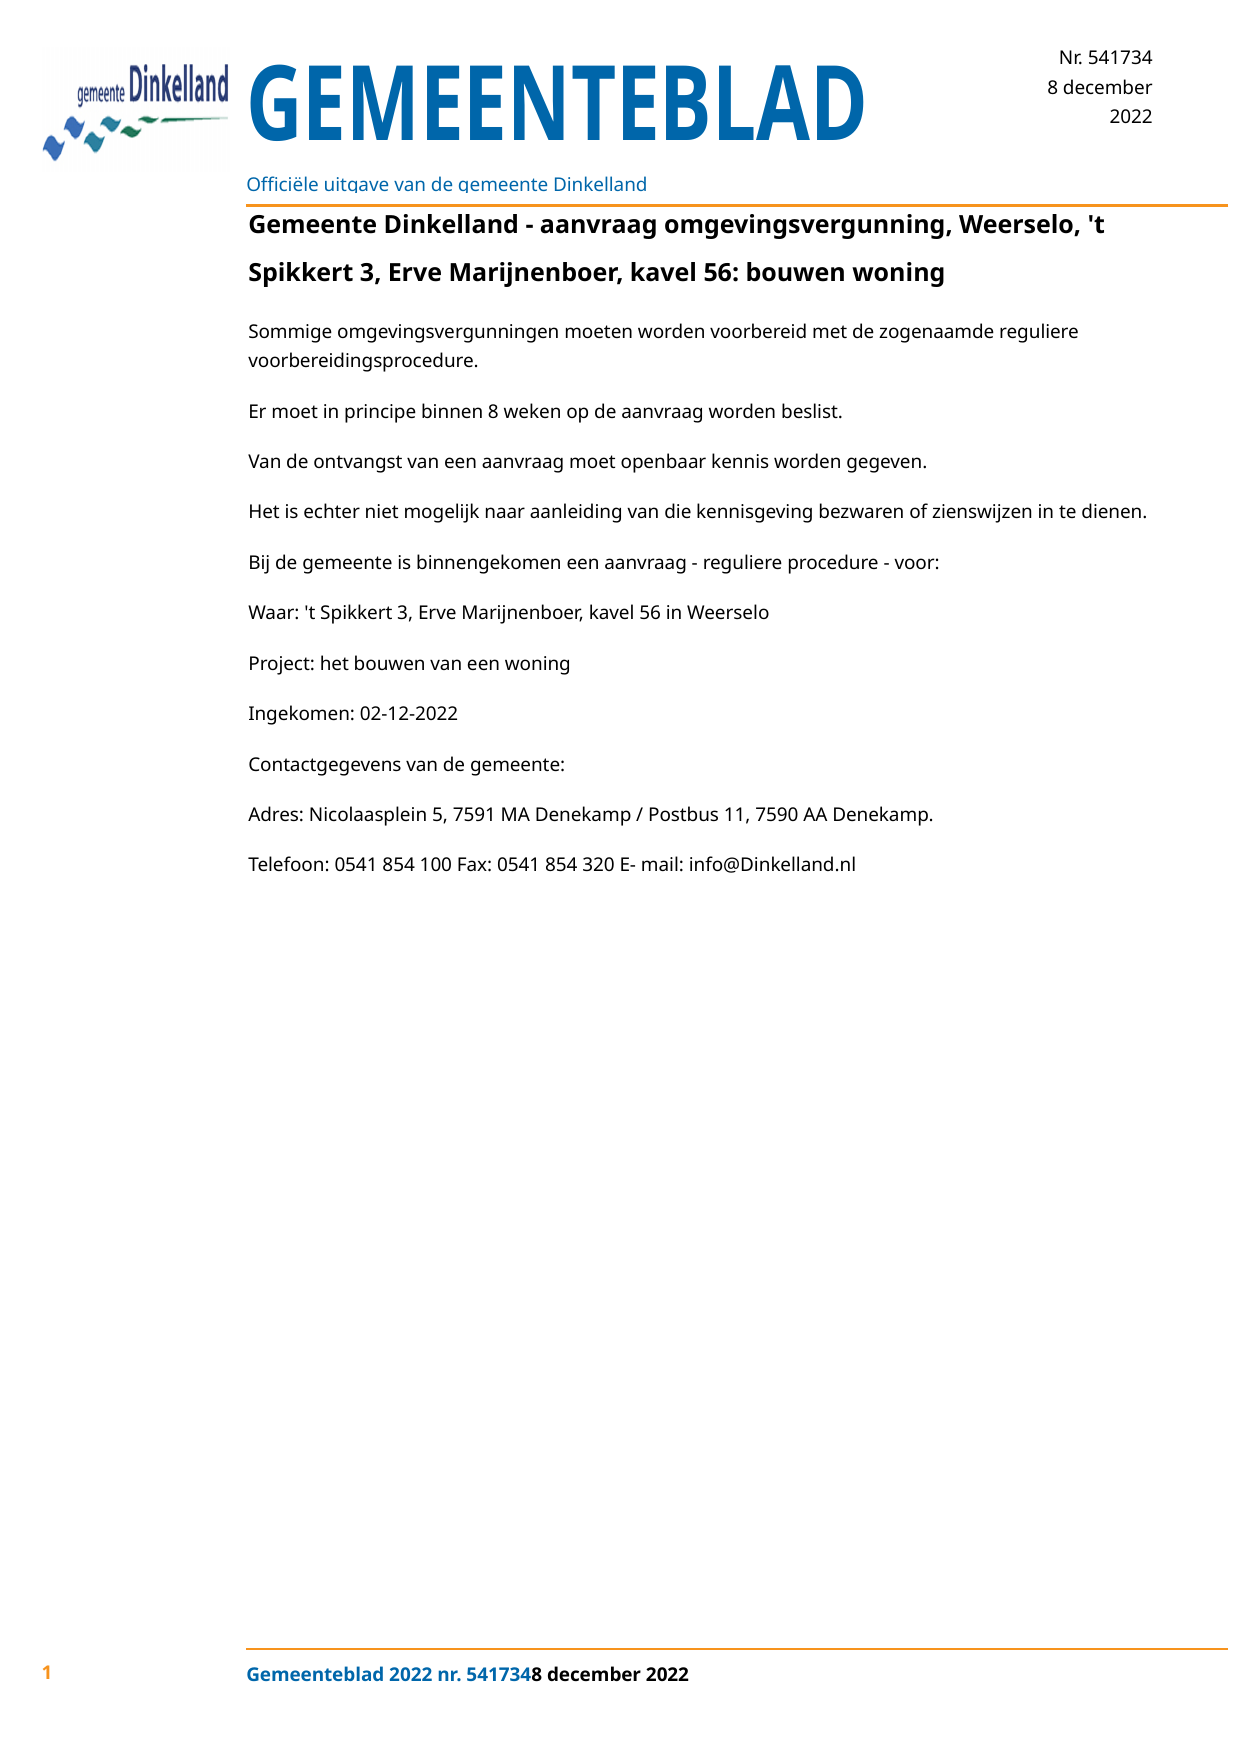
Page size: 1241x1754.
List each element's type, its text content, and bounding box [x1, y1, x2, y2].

text Het is echter niet mogelijk naar aanleiding van die kennisgeving bezwaren of zienswijzen in te dienen. [248, 499, 1152, 524]
text Bij de gemeente is binnengekomen een aanvraag - reguliere procedure - voor: [248, 549, 1152, 575]
text Waar: 't Spikkert 3, Erve Marijnenboer, kavel 56 in Weerselo [248, 599, 1152, 625]
text Er moet in principe binnen 8 weken op de aanvraag worden beslist. [248, 398, 1152, 424]
text Sommige omgevingsvergunningen moeten worden voorbereid met de zogenaamde reguliere voorbereidingsprocedure. [248, 318, 1152, 373]
text Telefoon: 0541 854 100 Fax: 0541 854 320 E- mail: info@Dinkelland.nl [248, 852, 1152, 877]
text Project: het bouwen van een woning [248, 650, 1152, 676]
text Ingekomen: 02-12-2022 [248, 700, 1152, 726]
text Gemeente Dinkelland - aanvraag omgevingsvergunning, Weerselo, 't Spikkert 3, Erve Marijnenboer, kavel 56: bouwen woning [248, 207, 1152, 288]
text Contactgegevens van de gemeente: [248, 751, 1152, 777]
picture [41, 47, 231, 172]
text Adres: Nicolaasplein 5, 7591 MA Denekamp / Postbus 11, 7590 AA Denekamp. [248, 801, 1152, 827]
text Van de ontvangst van een aanvraag moet openbaar kennis worden gegeven. [248, 448, 1152, 474]
